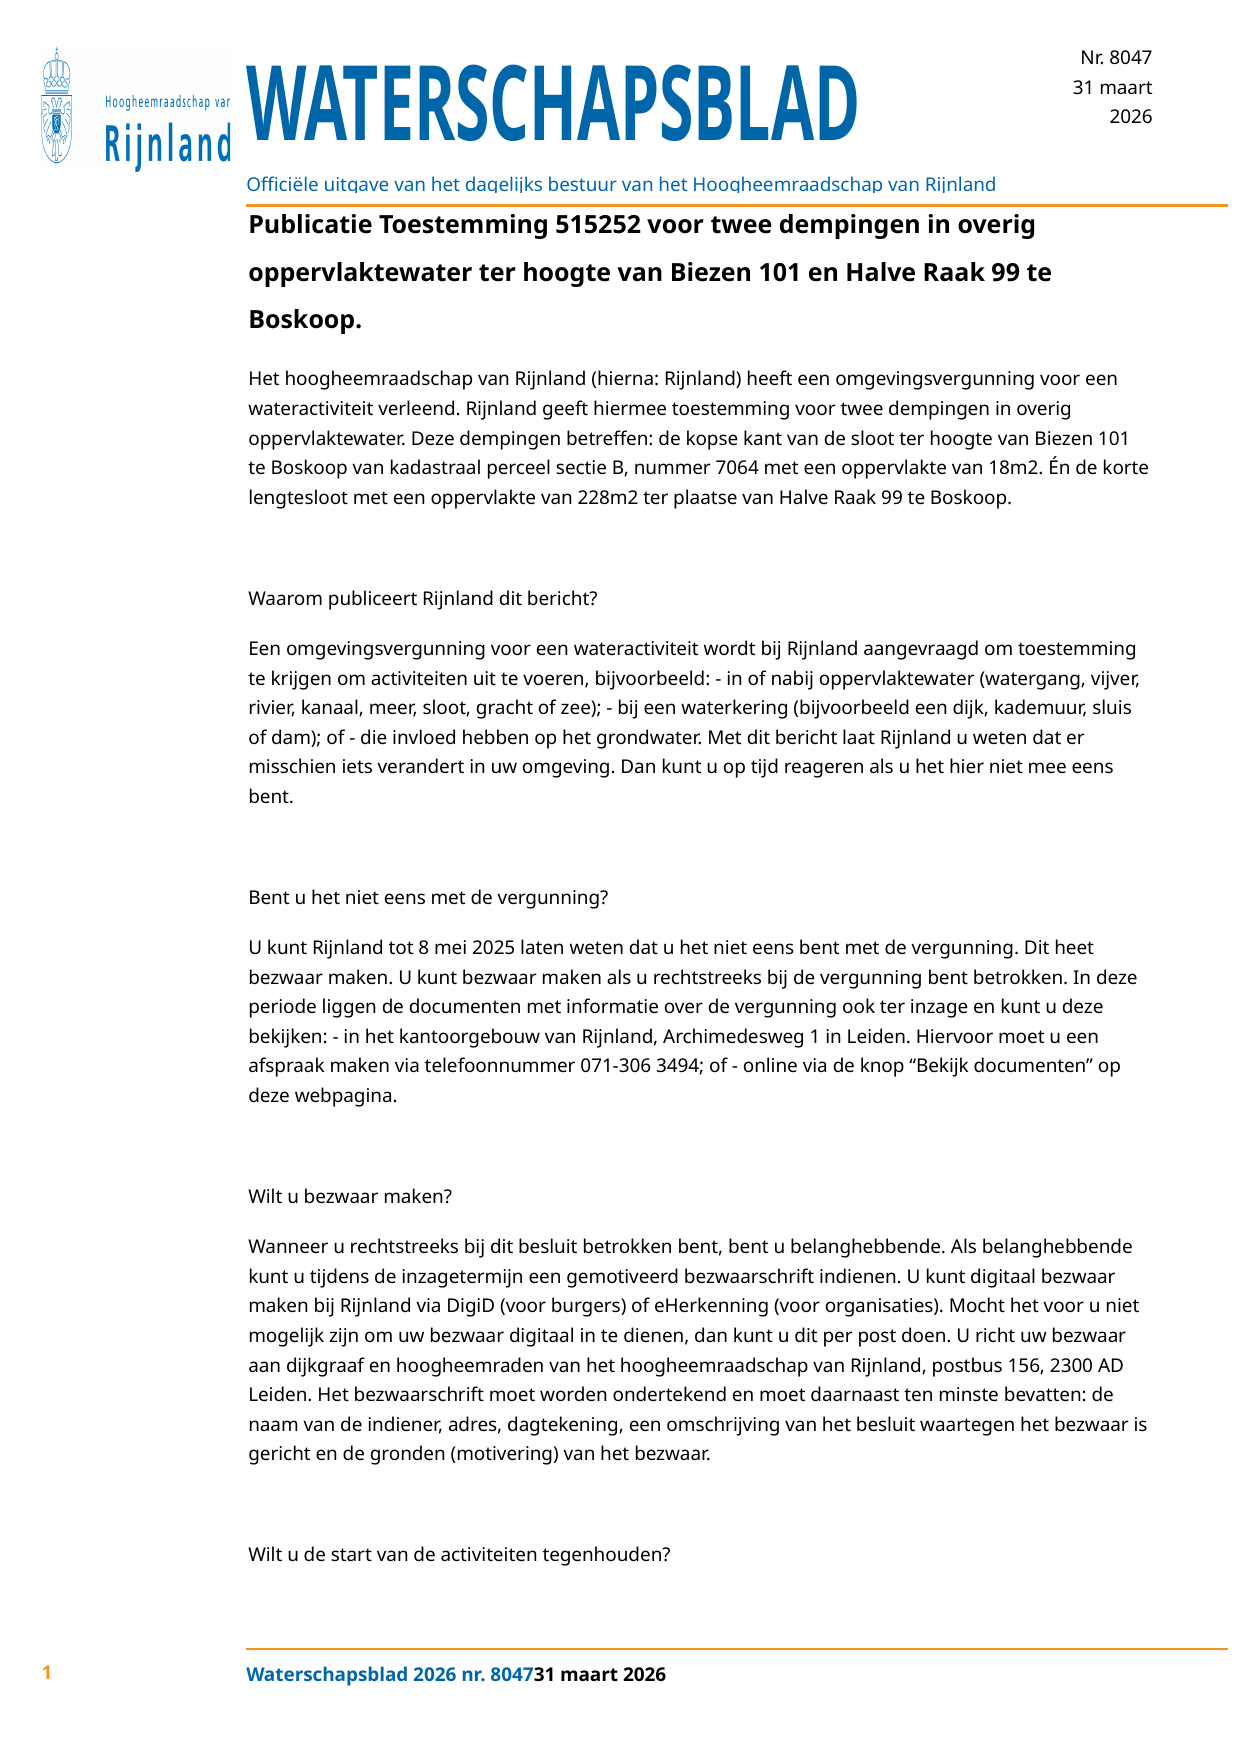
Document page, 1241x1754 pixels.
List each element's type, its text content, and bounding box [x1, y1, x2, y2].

text Wilt u bezwaar maken? [248, 1183, 1152, 1209]
text Bent u het niet eens met de vergunning? [248, 884, 1152, 909]
picture [41, 47, 231, 172]
text Een omgevingsvergunning voor een wateractiviteit wordt bij Rijnland aangevraagd om toestemming te krijgen om activiteiten uit te voeren, bijvoorbeeld: - in of nabij oppervlaktewater (watergang, vijver, rivier, kanaal, meer, sloot, gracht of zee); - bij een waterkering (bijvoorbeeld een dijk, kademuur, sluis of dam); of - die invloed hebben op het grondwater. Met dit bericht laat Rijnland u weten dat er misschien iets verandert in uw omgeving. Dan kunt u op tijd reageren als u het hier niet mee eens bent. [248, 635, 1152, 809]
text Waarom publiceert Rijnland dit bericht? [248, 585, 1152, 610]
text Wilt u de start van de activiteiten tegenhouden? [248, 1541, 1152, 1567]
text Wanneer u rechtstreeks bij dit besluit betrokken bent, bent u belanghebbende. Als belanghebbende kunt u tijdens de inzagetermijn een gemotiveerd bezwaarschrift indienen. U kunt digitaal bezwaar maken bij Rijnland via DigiD (voor burgers) of eHerkenning (voor organisaties). Mocht het voor u niet mogelijk zijn om uw bezwaar digitaal in te dienen, dan kunt u dit per post doen. U richt uw bezwaar aan dijkgraaf en hoogheemraden van het hoogheemraadschap van Rijnland, postbus 156, 2300 AD Leiden. Het bezwaarschrift moet worden ondertekend en moet daarnaast ten minste bevatten: de naam van de indiener, adres, dagtekening, een omschrijving van het besluit waartegen het bezwaar is gericht en de gronden (motivering) van het bezwaar. [248, 1233, 1152, 1466]
text U kunt Rijnland tot 8 mei 2025 laten weten dat u het niet eens bent met de vergunning. Dit heet bezwaar maken. U kunt bezwaar maken als u rechtstreeks bij de vergunning bent betrokken. In deze periode liggen de documenten met informatie over de vergunning ook ter inzage en kunt u deze bekijken: - in het kantoorgebouw van Rijnland, Archimedesweg 1 in Leiden. Hiervoor moet u een afspraak maken via telefoonnummer 071-306 3494; of - online via de knop “Bekijk documenten” op deze webpagina. [248, 934, 1152, 1108]
text Publicatie Toestemming 515252 voor twee dempingen in overig oppervlaktewater ter hoogte van Biezen 101 en Halve Raak 99 te Boskoop. [248, 207, 1152, 336]
text Het hoogheemraadschap van Rijnland (hierna: Rijnland) heeft een omgevingsvergunning voor een wateractiviteit verleend. Rijnland geeft hiermee toestemming voor twee dempingen in overig oppervlaktewater. Deze dempingen betreffen: de kopse kant van de sloot ter hoogte van Biezen 101 te Boskoop van kadastraal perceel sectie B, nummer 7064 met een oppervlakte van 18m2. Én de korte lengtesloot met een oppervlakte van 228m2 ter plaatse van Halve Raak 99 te Boskoop. [248, 366, 1152, 509]
